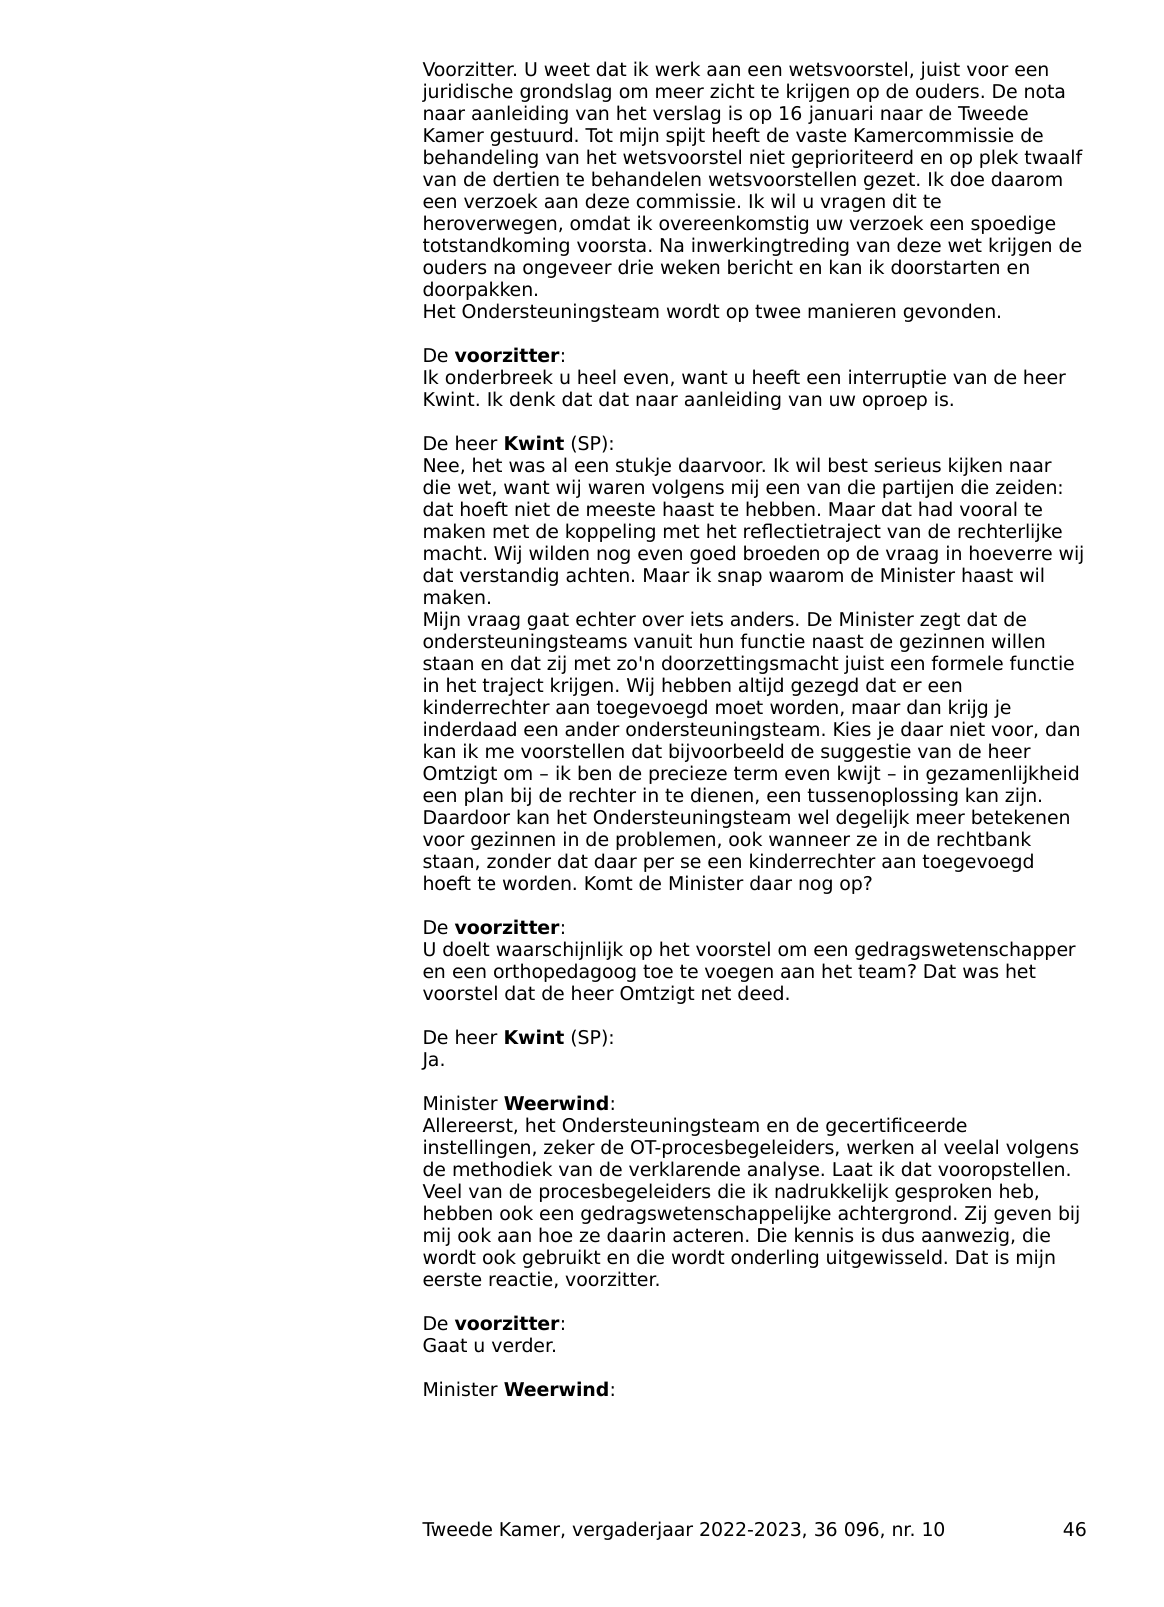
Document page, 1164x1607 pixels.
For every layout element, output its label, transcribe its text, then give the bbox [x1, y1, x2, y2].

text De voorzitter: [422, 345, 1087, 367]
text Gaat u verder. [422, 1335, 1087, 1357]
text U doelt waarschijnlijk op het voorstel om een gedragswetenschapper en een orthopedagoog toe te voegen aan het team? Dat was het voorstel dat de heer Omtzigt net deed. [422, 939, 1087, 1005]
text Allereerst, het Ondersteuningsteam en de gecertificeerde instellingen, zeker de OT-procesbegeleiders, werken al veelal volgens de methodiek van de verklarende analyse. Laat ik dat vooropstellen. Veel van de procesbegeleiders die ik nadrukkelijk gesproken heb, hebben ook een gedragswetenschappelijke achtergrond. Zij geven bij mij ook aan hoe ze daarin acteren. Die kennis is dus aanwezig, die wordt ook gebruikt en die wordt onderling uitgewisseld. Dat is mijn eerste reactie, voorzitter. [422, 1115, 1087, 1291]
text Nee, het was al een stukje daarvoor. Ik wil best serieus kijken naar die wet, want wij waren volgens mij een van die partijen die zeiden: dat hoeft niet de meeste haast te hebben. Maar dat had vooral te maken met de koppeling met het reflectietraject van de rechterlijke macht. Wij wilden nog even goed broeden op de vraag in hoeverre wij dat verstandig achten. Maar ik snap waarom de Minister haast wil maken. [422, 455, 1087, 609]
text De voorzitter: [422, 1313, 1087, 1335]
text De heer Kwint (SP): [422, 1027, 1087, 1049]
text De heer Kwint (SP): [422, 433, 1087, 455]
text Ja. [422, 1049, 1087, 1071]
text Minister Weerwind: [422, 1093, 1087, 1115]
text De voorzitter: [422, 917, 1087, 939]
text Minister Weerwind: [422, 1379, 1087, 1401]
text Het Ondersteuningsteam wordt op twee manieren gevonden. [422, 301, 1087, 323]
text Voorzitter. U weet dat ik werk aan een wetsvoorstel, juist voor een juridische grondslag om meer zicht te krijgen op de ouders. De nota naar aanleiding van het verslag is op 16 januari naar de Tweede Kamer gestuurd. Tot mijn spijt heeft de vaste Kamercommissie de behandeling van het wetsvoorstel niet geprioriteerd en op plek twaalf van de dertien te behandelen wetsvoorstellen gezet. Ik doe daarom een verzoek aan deze commissie. Ik wil u vragen dit te heroverwegen, omdat ik overeenkomstig uw verzoek een spoedige totstandkoming voorsta. Na inwerkingtreding van deze wet krijgen de ouders na ongeveer drie weken bericht en kan ik doorstarten en doorpakken. [422, 59, 1087, 301]
text Ik onderbreek u heel even, want u heeft een interruptie van de heer Kwint. Ik denk dat dat naar aanleiding van uw oproep is. [422, 367, 1087, 411]
text Mijn vraag gaat echter over iets anders. De Minister zegt dat de ondersteuningsteams vanuit hun functie naast de gezinnen willen staan en dat zij met zo'n doorzettingsmacht juist een formele functie in het traject krijgen. Wij hebben altijd gezegd dat er een kinderrechter aan toegevoegd moet worden, maar dan krijg je inderdaad een ander ondersteuningsteam. Kies je daar niet voor, dan kan ik me voorstellen dat bijvoorbeeld de suggestie van de heer Omtzigt om – ik ben de precieze term even kwijt – in gezamenlijkheid een plan bij de rechter in te dienen, een tussenoplossing kan zijn. Daardoor kan het Ondersteuningsteam wel degelijk meer betekenen voor gezinnen in de problemen, ook wanneer ze in de rechtbank staan, zonder dat daar per se een kinderrechter aan toegevoegd hoeft te worden. Komt de Minister daar nog op? [422, 609, 1087, 895]
